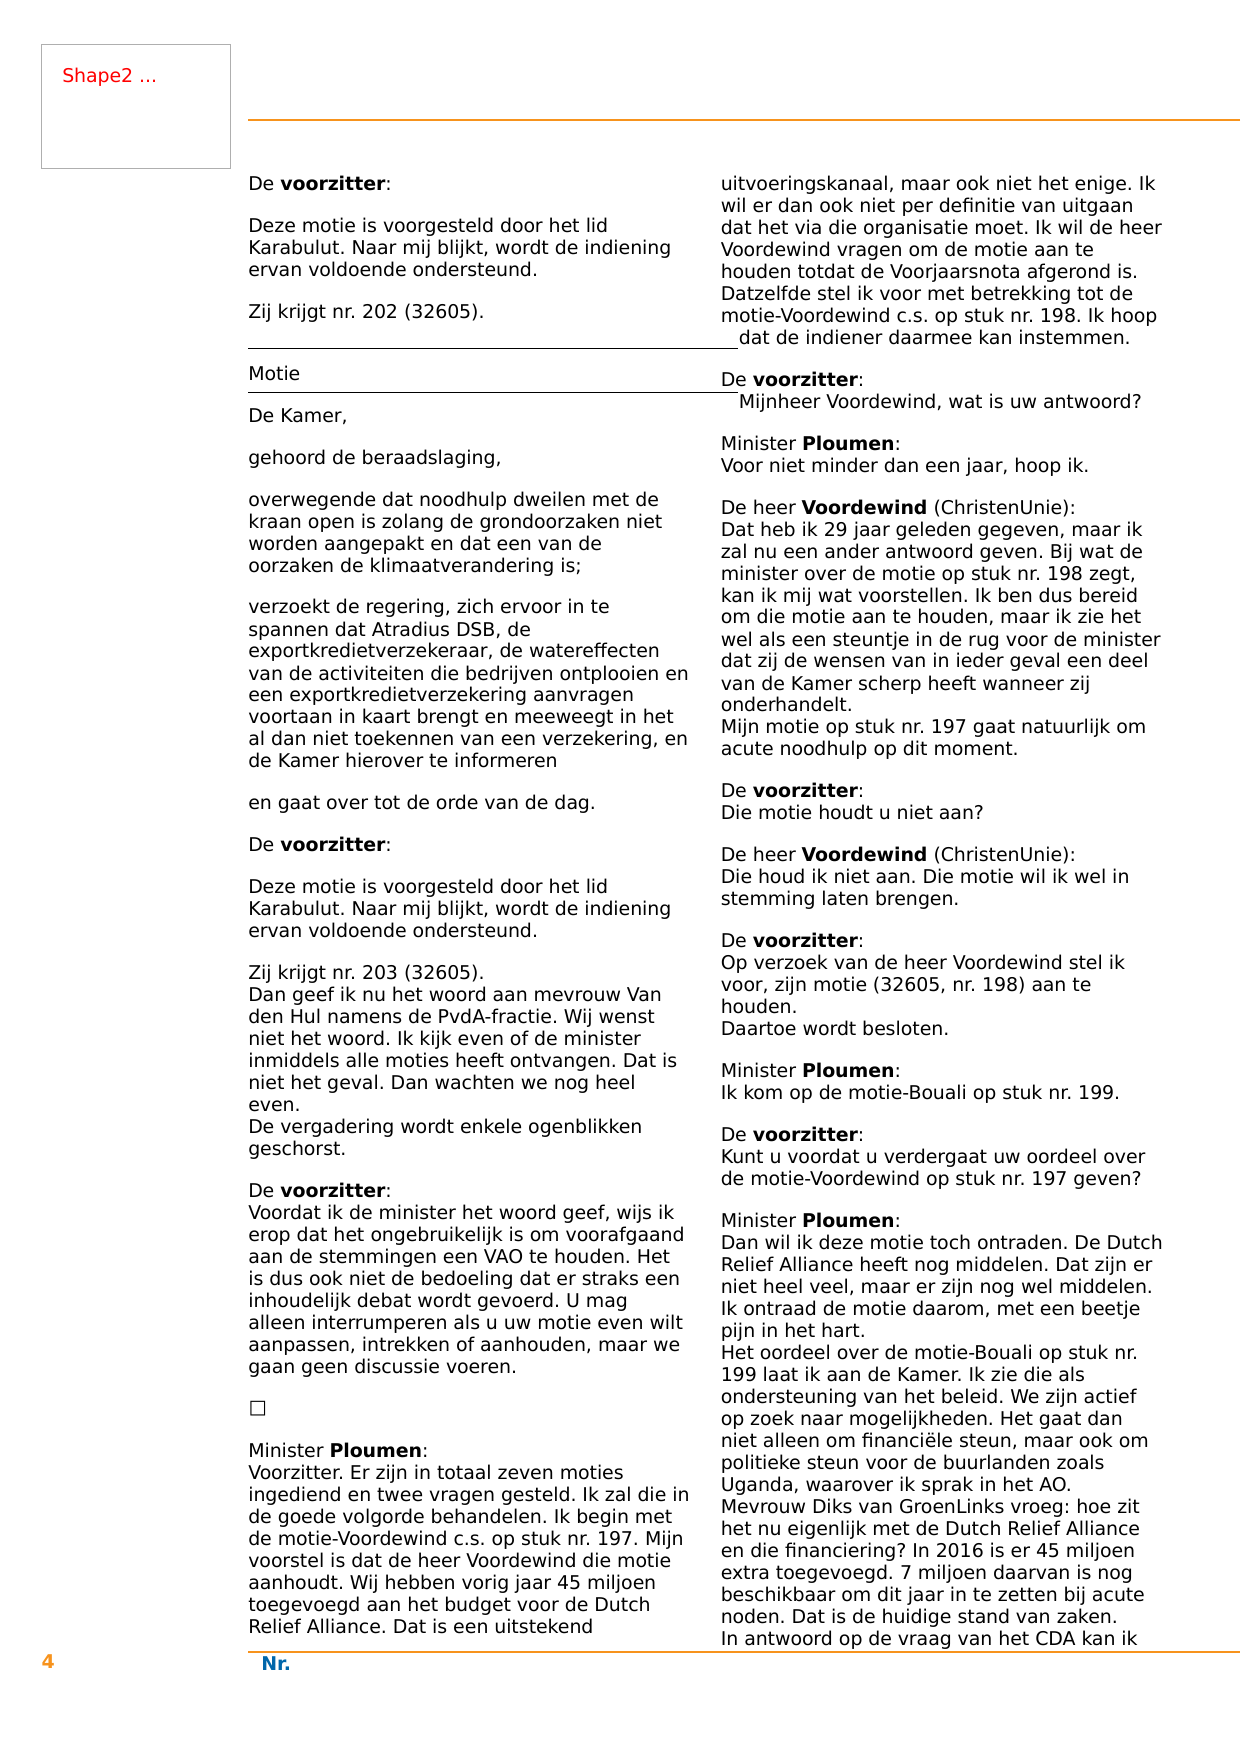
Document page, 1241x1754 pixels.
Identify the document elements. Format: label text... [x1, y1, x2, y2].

text ⬜ [248, 1398, 691, 1420]
text Dat heb ik 29 jaar geleden gegeven, maar ik zal nu een ander antwoord geven. Bij wat de minister over de motie op stuk nr. 198 zegt, kan ik mij wat voorstellen. Ik ben dus bereid om die motie aan te houden, maar ik zie het wel als een steuntje in de rug voor de minister dat zij de wensen van in ieder geval een deel van de Kamer scherp heeft wanneer zij onderhandelt. [721, 518, 1163, 716]
text uitvoeringskanaal, maar ook niet het enige. Ik wil er dan ook niet per definitie van uitgaan dat het via die organisatie moet. Ik wil de heer Voordewind vragen om de motie aan te houden totdat de Voorjaarsnota afgerond is. [721, 173, 1163, 283]
text Voordat ik de minister het woord geef, wijs ik erop dat het ongebruikelijk is om voorafgaand aan de stemmingen een VAO te houden. Het is dus ook niet de bedoeling dat er straks een inhoudelijk debat wordt gevoerd. U mag alleen interrumperen als u uw motie even wilt aanpassen, intrekken of aanhouden, maar we gaan geen discussie voeren. [248, 1202, 691, 1378]
text Minister Ploumen: [721, 1060, 1163, 1082]
text Voor niet minder dan een jaar, hoop ik. [721, 454, 1163, 477]
text De heer Voordewind (ChristenUnie): [721, 844, 1163, 866]
text Motie [248, 363, 691, 384]
text en gaat over tot de orde van de dag. [248, 792, 691, 814]
text Kunt u voordat u verdergaat uw oordeel over de motie-Voordewind op stuk nr. 197 geven? [721, 1146, 1163, 1190]
text Daartoe wordt besloten. [721, 1018, 1163, 1040]
text De voorzitter: [248, 1180, 691, 1202]
text De heer Voordewind (ChristenUnie): [721, 497, 1163, 518]
text De vergadering wordt enkele ogenblikken geschorst. [248, 1116, 691, 1160]
text Die houd ik niet aan. Die motie wil ik wel in stemming laten brengen. [721, 866, 1163, 910]
text Zij krijgt nr. 203 (32605). [248, 962, 691, 984]
text Het oordeel over de motie-Bouali op stuk nr. 199 laat ik aan de Kamer. Ik zie die als ondersteuning van het beleid. We zijn actief op zoek naar mogelijkheden. Het gaat dan niet alleen om financiële steun, maar ook om politieke steun voor de buurlanden zoals Uganda, waarover ik sprak in het AO. [721, 1342, 1163, 1496]
text gehoord de beraadslaging, [248, 447, 691, 468]
text De voorzitter: [248, 173, 691, 195]
text De voorzitter: [721, 780, 1163, 802]
text Dan wil ik deze motie toch ontraden. De Dutch Relief Alliance heeft nog middelen. Dat zijn er niet heel veel, maar er zijn nog wel middelen. Ik ontraad de motie daarom, met een beetje pijn in het hart. [721, 1232, 1163, 1342]
text verzoekt de regering, zich ervoor in te spannen dat Atradius DSB, de exportkredietverzekeraar, de watereffecten van de activiteiten die bedrijven ontplooien en een exportkredietverzekering aanvragen voortaan in kaart brengt en meeweegt in het al dan niet toekennen van een verzekering, en de Kamer hierover te informeren [248, 596, 691, 772]
text In antwoord op de vraag van het CDA kan ik [721, 1628, 1163, 1649]
text Ik kom op de motie-Bouali op stuk nr. 199. [721, 1082, 1163, 1104]
text De voorzitter: [721, 930, 1163, 952]
text De voorzitter: [248, 834, 691, 856]
text Deze motie is voorgesteld door het lid Karabulut. Naar mij blijkt, wordt de indiening ervan voldoende ondersteund. [248, 876, 691, 942]
text De Kamer, [248, 404, 691, 427]
text Deze motie is voorgesteld door het lid Karabulut. Naar mij blijkt, wordt de indiening ervan voldoende ondersteund. [248, 215, 691, 281]
text Minister Ploumen: [248, 1440, 691, 1462]
text Mijn motie op stuk nr. 197 gaat natuurlijk om acute noodhulp op dit moment. [721, 716, 1163, 760]
text Dan geef ik nu het woord aan mevrouw Van den Hul namens de PvdA-fractie. Wij wenst niet het woord. Ik kijk even of de minister inmiddels alle moties heeft ontvangen. Dat is niet het geval. Dan wachten we nog heel even. [248, 984, 691, 1116]
text Voorzitter. Er zijn in totaal zeven moties ingediend en twee vragen gesteld. Ik zal die in de goede volgorde behandelen. Ik begin met de motie-Voordewind c.s. op stuk nr. 197. Mijn voorstel is dat de heer Voordewind die motie aanhoudt. Wij hebben vorig jaar 45 miljoen toegevoegd aan het budget voor de Dutch Relief Alliance. Dat is een uitstekend [248, 1462, 691, 1638]
text Minister Ploumen: [721, 1210, 1163, 1232]
text Mevrouw Diks van GroenLinks vroeg: hoe zit het nu eigenlijk met de Dutch Relief Alliance en die financiering? In 2016 is er 45 miljoen extra toegevoegd. 7 miljoen daarvan is nog beschikbaar om dit jaar in te zetten bij acute noden. Dat is de huidige stand van zaken. [721, 1496, 1163, 1628]
text overwegende dat noodhulp dweilen met de kraan open is zolang de grondoorzaken niet worden aangepakt en dat een van de oorzaken de klimaatverandering is; [248, 488, 691, 576]
text Die motie houdt u niet aan? [721, 802, 1163, 824]
text Zij krijgt nr. 202 (32605). [248, 301, 691, 323]
text Op verzoek van de heer Voordewind stel ik voor, zijn motie (32605, nr. 198) aan te houden. [721, 952, 1163, 1018]
text Mijnheer Voordewind, wat is uw antwoord? [721, 391, 1163, 413]
text Minister Ploumen: [721, 433, 1163, 454]
text Datzelfde stel ik voor met betrekking tot de motie-Voordewind c.s. op stuk nr. 198. Ik hoop dat de indiener daarmee kan instemmen. [721, 283, 1163, 349]
text De voorzitter: [721, 1124, 1163, 1146]
text De voorzitter: [721, 369, 1163, 391]
